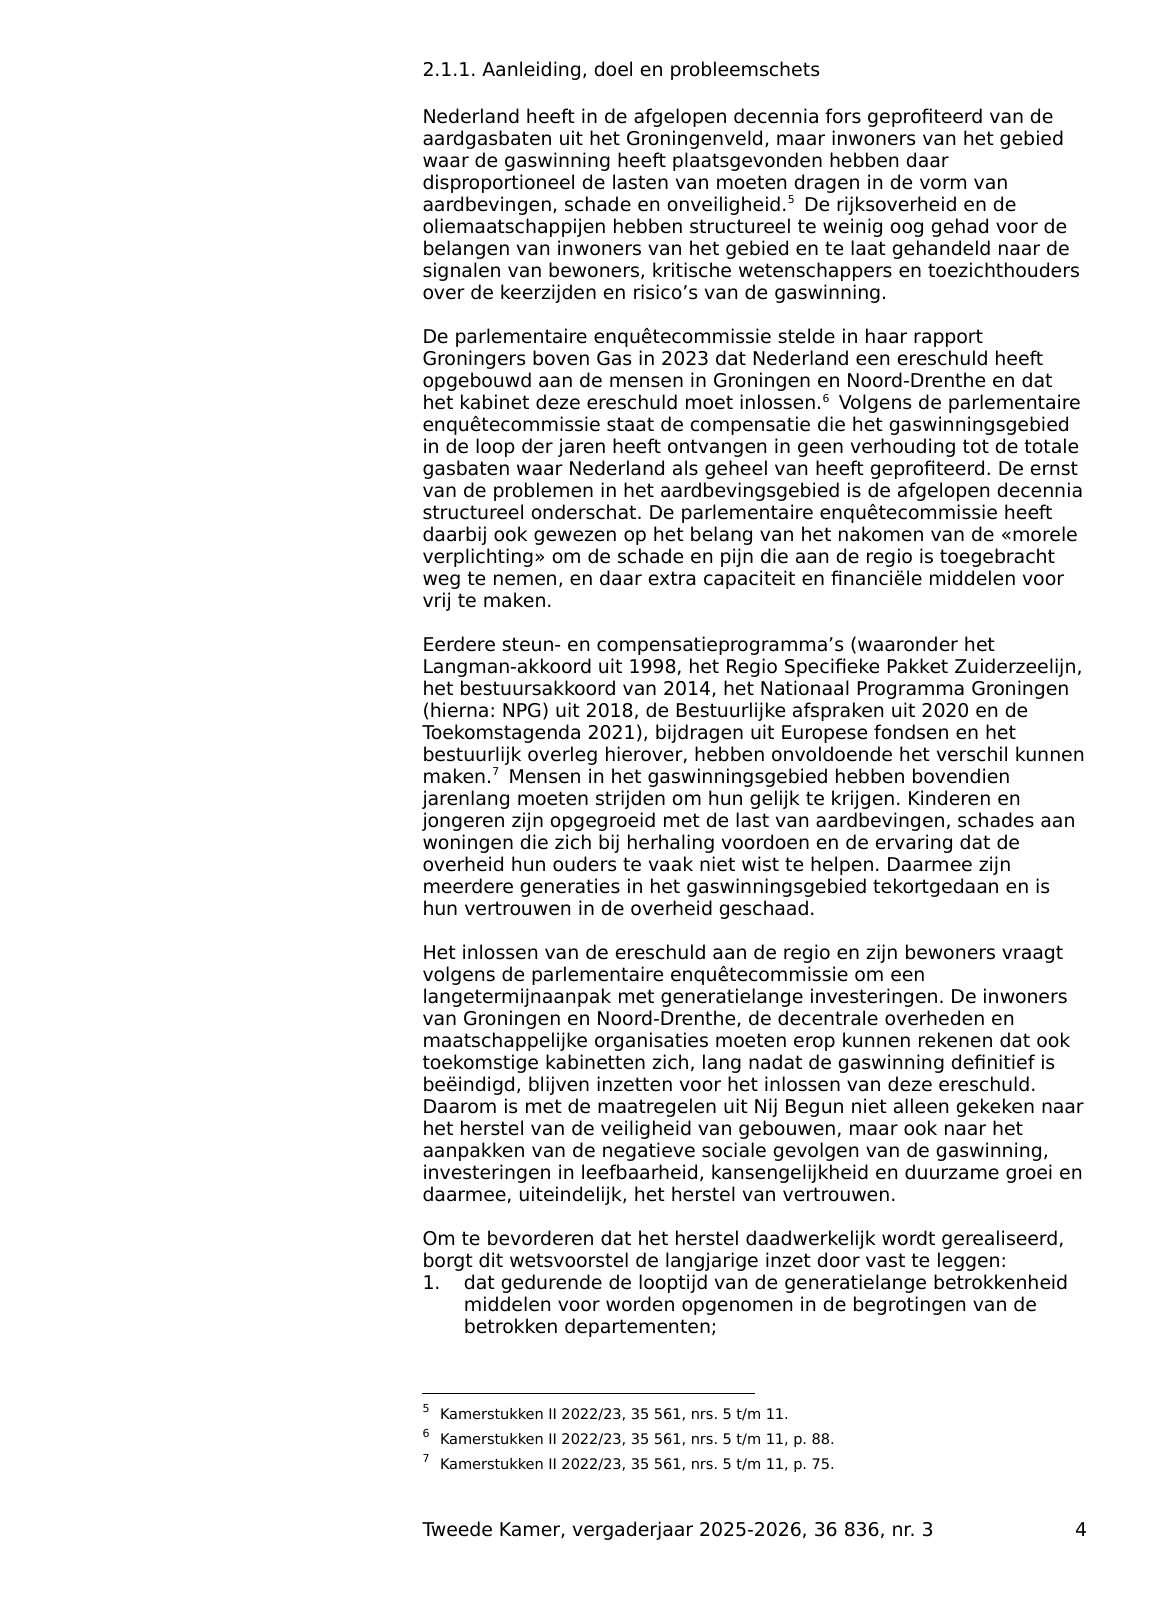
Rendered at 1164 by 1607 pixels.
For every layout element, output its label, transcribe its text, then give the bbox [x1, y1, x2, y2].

text Kamerstukken II 2022/23, 35 561, nrs. 5 t/m 11. [422, 1402, 1087, 1424]
text Kamerstukken II 2022/23, 35 561, nrs. 5 t/m 11, p. 88. [422, 1427, 1087, 1449]
text 1. dat gedurende de looptijd van de generatielange betrokkenheid middelen voor worden opgenomen in de begrotingen van de betrokken departementen; [422, 1272, 1087, 1338]
text Om te bevorderen dat het herstel daadwerkelijk wordt gerealiseerd, borgt dit wetsvoorstel de langjarige inzet door vast te leggen: [422, 1228, 1087, 1272]
text Eerdere steun- en compensatieprogramma’s (waaronder het Langman-akkoord uit 1998, het Regio Specifieke Pakket Zuiderzeelijn, het bestuursakkoord van 2014, het Nationaal Programma Groningen (hierna: NPG) uit 2018, de Bestuurlijke afspraken uit 2020 en de Toekomstagenda 2021), bijdragen uit Europese fondsen en het bestuurlijk overleg hierover, hebben onvoldoende het verschil kunnen maken. Mensen in het gaswinningsgebied hebben bovendien jarenlang moeten strijden om hun gelijk te krijgen. Kinderen en jongeren zijn opgegroeid met de last van aardbevingen, schades aan woningen die zich bij herhaling voordoen en de ervaring dat de overheid hun ouders te vaak niet wist te helpen. Daarmee zijn meerdere generaties in het gaswinningsgebied tekortgedaan en is hun vertrouwen in de overheid geschaad. [422, 634, 1087, 920]
text Het inlossen van de ereschuld aan de regio en zijn bewoners vraagt volgens de parlementaire enquêtecommissie om een langetermijnaanpak met generatielange investeringen. De inwoners van Groningen en Noord-Drenthe, de decentrale overheden en maatschappelijke organisaties moeten erop kunnen rekenen dat ook toekomstige kabinetten zich, lang nadat de gaswinning definitief is beëindigd, blijven inzetten voor het inlossen van deze ereschuld. Daarom is met de maatregelen uit Nij Begun niet alleen gekeken naar het herstel van de veiligheid van gebouwen, maar ook naar het aanpakken van de negatieve sociale gevolgen van de gaswinning, investeringen in leefbaarheid, kansengelijkheid en duurzame groei en daarmee, uiteindelijk, het herstel van vertrouwen. [422, 942, 1087, 1206]
subtitle 2.1.1. Aanleiding, doel en probleemschets [422, 59, 1087, 81]
text Kamerstukken II 2022/23, 35 561, nrs. 5 t/m 11, p. 75. [422, 1452, 1087, 1474]
text Nederland heeft in de afgelopen decennia fors geprofiteerd van de aardgasbaten uit het Groningenveld, maar inwoners van het gebied waar de gaswinning heeft plaatsgevonden hebben daar disproportioneel de lasten van moeten dragen in de vorm van aardbevingen, schade en onveiligheid. De rijksoverheid en de oliemaatschappijen hebben structureel te weinig oog gehad voor de belangen van inwoners van het gebied en te laat gehandeld naar de signalen van bewoners, kritische wetenschappers en toezichthouders over de keerzijden en risico’s van de gaswinning. [422, 106, 1087, 304]
text De parlementaire enquêtecommissie stelde in haar rapport Groningers boven Gas in 2023 dat Nederland een ereschuld heeft opgebouwd aan de mensen in Groningen en Noord-Drenthe en dat het kabinet deze ereschuld moet inlossen. Volgens de parlementaire enquêtecommissie staat de compensatie die het gaswinningsgebied in de loop der jaren heeft ontvangen in geen verhouding tot de totale gasbaten waar Nederland als geheel van heeft geprofiteerd. De ernst van de problemen in het aardbevingsgebied is de afgelopen decennia structureel onderschat. De parlementaire enquêtecommissie heeft daarbij ook gewezen op het belang van het nakomen van de «morele verplichting» om de schade en pijn die aan de regio is toegebracht weg te nemen, en daar extra capaciteit en financiële middelen voor vrij te maken. [422, 326, 1087, 612]
